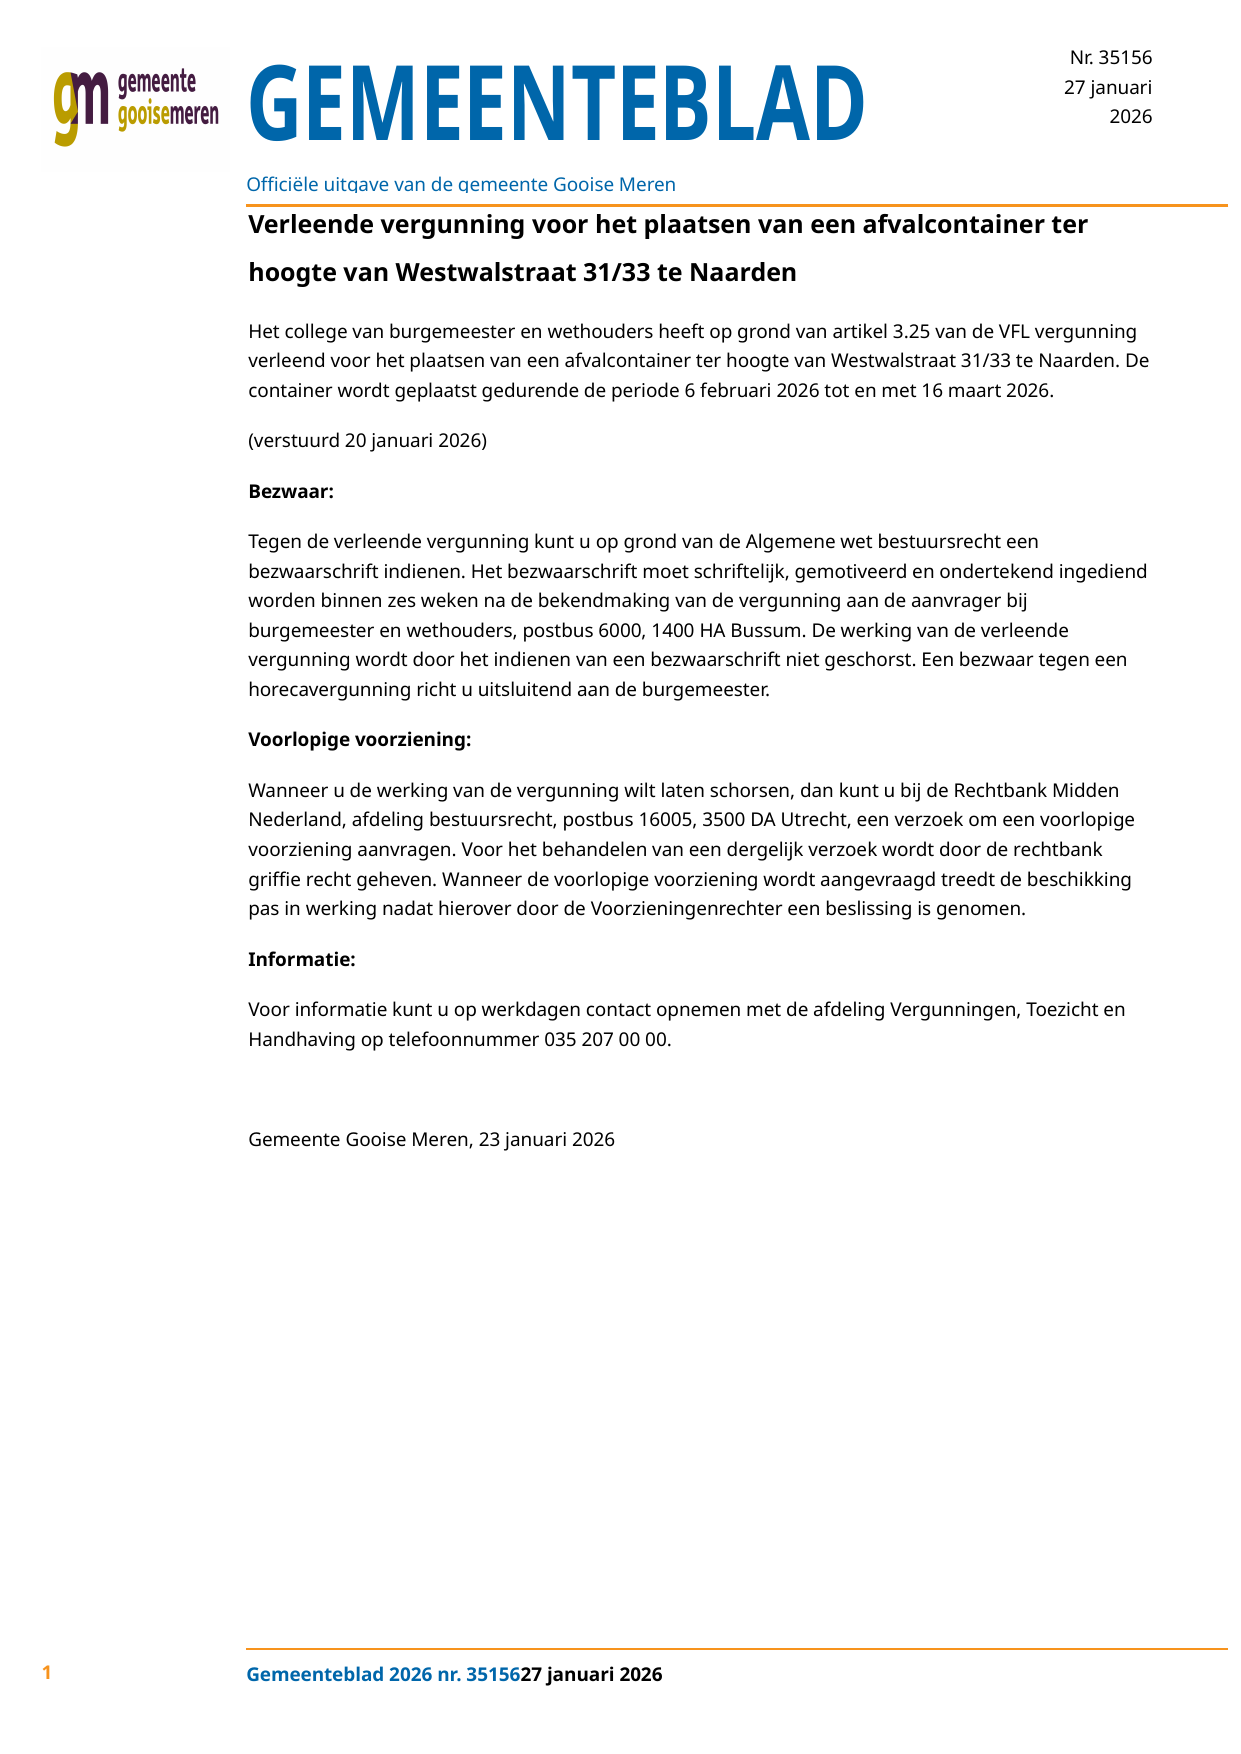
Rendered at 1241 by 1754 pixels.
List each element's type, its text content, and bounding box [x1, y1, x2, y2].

text Bezwaar: [248, 478, 1152, 504]
text Tegen de verleende vergunning kunt u op grond van de Algemene wet bestuursrecht een bezwaarschrift indienen. Het bezwaarschrift moet schriftelijk, gemotiveerd en ondertekend ingediend worden binnen zes weken na de bekendmaking van de vergunning aan de aanvrager bij burgemeester en wethouders, postbus 6000, 1400 HA Bussum. De werking van de verleende vergunning wordt door het indienen van een bezwaarschrift niet geschorst. Een bezwaar tegen een horecavergunning richt u uitsluitend aan de burgemeester. [248, 528, 1152, 702]
text Informatie: [248, 946, 1152, 972]
text Verleende vergunning voor het plaatsen van een afvalcontainer ter hoogte van Westwalstraat 31/33 te Naarden [248, 207, 1152, 288]
text Wanneer u de werking van de vergunning wilt laten schorsen, dan kunt u bij de Rechtbank Midden Nederland, afdeling bestuursrecht, postbus 16005, 3500 DA Utrecht, een verzoek om een voorlopige voorziening aanvragen. Voor het behandelen van een dergelijk verzoek wordt door de rechtbank griffie recht geheven. Wanneer de voorlopige voorziening wordt aangevraagd treedt de beschikking pas in werking nadat hierover door de Voorzieningenrechter een beslissing is genomen. [248, 777, 1152, 921]
text Voorlopige voorziening: [248, 727, 1152, 752]
text Gemeente Gooise Meren, 23 januari 2026 [248, 1127, 1152, 1152]
text Voor informatie kunt u op werkdagen contact opnemen met de afdeling Vergunningen, Toezicht en Handhaving op telefoonnummer 035 207 00 00. [248, 996, 1152, 1052]
text Het college van burgemeester en wethouders heeft op grond van artikel 3.25 van de VFL vergunning verleend voor het plaatsen van een afvalcontainer ter hoogte van Westwalstraat 31/33 te Naarden. De container wordt geplaatst gedurende de periode 6 februari 2026 tot en met 16 maart 2026. [248, 318, 1152, 403]
text (verstuurd 20 januari 2026) [248, 427, 1152, 453]
picture [41, 47, 231, 172]
